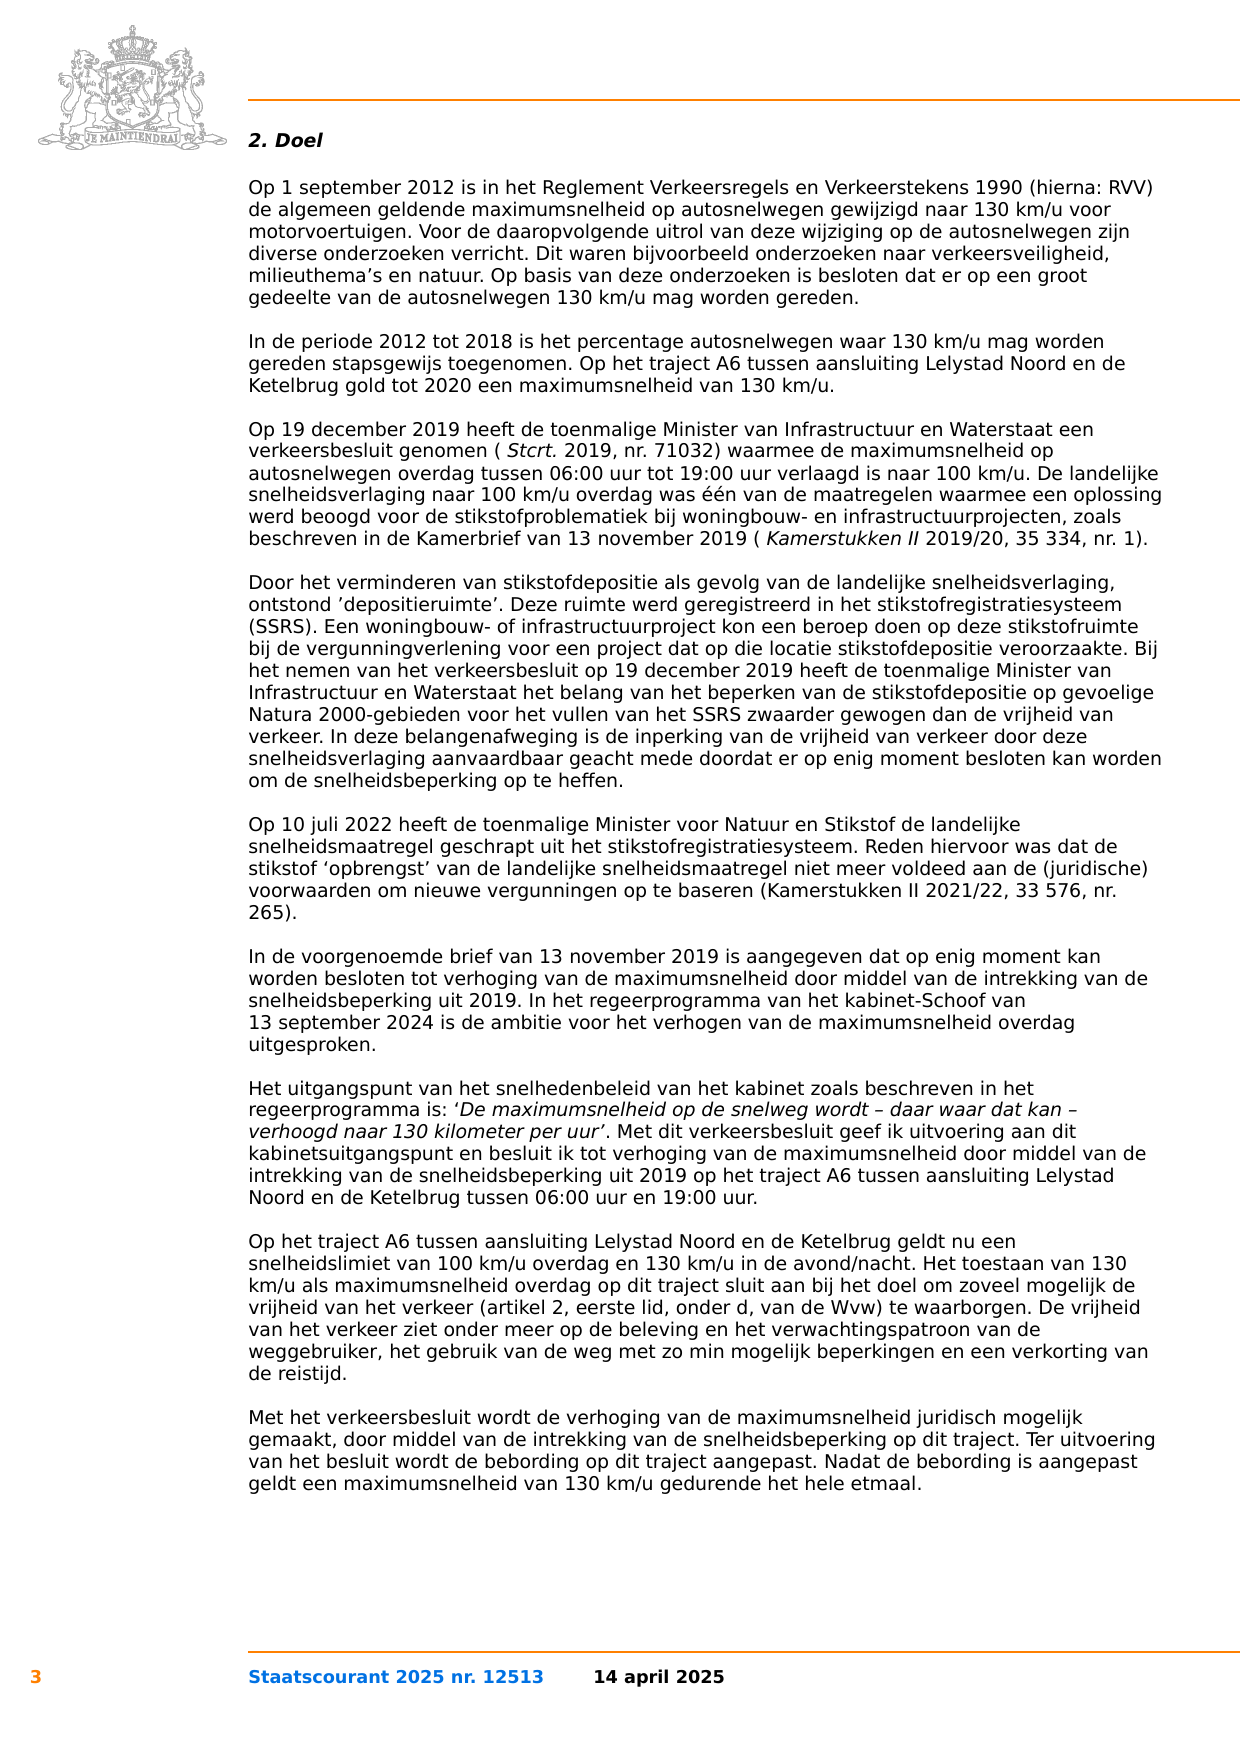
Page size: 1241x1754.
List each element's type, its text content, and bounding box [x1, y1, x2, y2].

text Op het traject A6 tussen aansluiting Lelystad Noord en de Ketelbrug geldt nu een snelheidslimiet van 100 km/u overdag en 130 km/u in de avond/nacht. Het toestaan van 130 km/u als maximumsnelheid overdag op dit traject sluit aan bij het doel om zoveel mogelijk de vrijheid van het verkeer (artikel 2, eerste lid, onder d, van de Wvw) te waarborgen. De vrijheid van het verkeer ziet onder meer op de beleving en het verwachtingspatroon van de weggebruiker, het gebruik van de weg met zo min mogelijk beperkingen en een verkorting van de reistijd. [248, 1231, 1163, 1385]
text Op 1 september 2012 is in het Reglement Verkeersregels en Verkeerstekens 1990 (hierna: RVV) de algemeen geldende maximumsnelheid op autosnelwegen gewijzigd naar 130 km/u voor motorvoertuigen. Voor de daaropvolgende uitrol van deze wijziging op de autosnelwegen zijn diverse onderzoeken verricht. Dit waren bijvoorbeeld onderzoeken naar verkeersveiligheid, milieuthema’s en natuur. Op basis van deze onderzoeken is besloten dat er op een groot gedeelte van de autosnelwegen 130 km/u mag worden gereden. [248, 177, 1163, 309]
subtitle 2. Doel [248, 130, 1163, 152]
text Met het verkeersbesluit wordt de verhoging van de maximumsnelheid juridisch mogelijk gemaakt, door middel van de intrekking van de snelheidsbeperking op dit traject. Ter uitvoering van het besluit wordt de bebording op dit traject aangepast. Nadat de bebording is aangepast geldt een maximumsnelheid van 130 km/u gedurende het hele etmaal. [248, 1407, 1163, 1495]
text In de periode 2012 tot 2018 is het percentage autosnelwegen waar 130 km/u mag worden gereden stapsgewijs toegenomen. Op het traject A6 tussen aansluiting Lelystad Noord en de Ketelbrug gold tot 2020 een maximumsnelheid van 130 km/u. [248, 331, 1163, 397]
picture [38, 25, 227, 150]
text Het uitgangspunt van het snelhedenbeleid van het kabinet zoals beschreven in het regeerprogramma is: ‘De maximumsnelheid op de snelweg wordt – daar waar dat kan – verhoogd naar 130 kilometer per uur’. Met dit verkeersbesluit geef ik uitvoering aan dit kabinetsuitgangspunt en besluit ik tot verhoging van de maximumsnelheid door middel van de intrekking van de snelheidsbeperking uit 2019 op het traject A6 tussen aansluiting Lelystad Noord en de Ketelbrug tussen 06:00 uur en 19:00 uur. [248, 1077, 1163, 1209]
text Op 19 december 2019 heeft de toenmalige Minister van Infrastructuur en Waterstaat een verkeersbesluit genomen ( Stcrt. 2019, nr. 71032) waarmee de maximumsnelheid op autosnelwegen overdag tussen 06:00 uur tot 19:00 uur verlaagd is naar 100 km/u. De landelijke snelheidsverlaging naar 100 km/u overdag was één van de maatregelen waarmee een oplossing werd beoogd voor de stikstofproblematiek bij woningbouw- en infrastructuurprojecten, zoals beschreven in de Kamerbrief van 13 november 2019 ( Kamerstukken II 2019/20, 35 334, nr. 1). [248, 418, 1163, 550]
text In de voorgenoemde brief van 13 november 2019 is aangegeven dat op enig moment kan worden besloten tot verhoging van de maximumsnelheid door middel van de intrekking van de snelheidsbeperking uit 2019. In het regeerprogramma van het kabinet-Schoof van 13 september 2024 is de ambitie voor het verhogen van de maximumsnelheid overdag uitgesproken. [248, 946, 1163, 1056]
text Op 10 juli 2022 heeft de toenmalige Minister voor Natuur en Stikstof de landelijke snelheidsmaatregel geschrapt uit het stikstofregistratiesysteem. Reden hiervoor was dat de stikstof ‘opbrengst’ van de landelijke snelheidsmaatregel niet meer voldeed aan de (juridische) voorwaarden om nieuwe vergunningen op te baseren (Kamerstukken II 2021/22, 33 576, nr. 265). [248, 814, 1163, 924]
text Door het verminderen van stikstofdepositie als gevolg van de landelijke snelheidsverlaging, ontstond ’depositieruimte’. Deze ruimte werd geregistreerd in het stikstofregistratiesysteem (SSRS). Een woningbouw- of infrastructuurproject kon een beroep doen op deze stikstofruimte bij de vergunningverlening voor een project dat op die locatie stikstofdepositie veroorzaakte. Bij het nemen van het verkeersbesluit op 19 december 2019 heeft de toenmalige Minister van Infrastructuur en Waterstaat het belang van het beperken van de stikstofdepositie op gevoelige Natura 2000-gebieden voor het vullen van het SSRS zwaarder gewogen dan de vrijheid van verkeer. In deze belangenafweging is de inperking van de vrijheid van verkeer door deze snelheidsverlaging aanvaardbaar geacht mede doordat er op enig moment besloten kan worden om de snelheidsbeperking op te heffen. [248, 572, 1163, 792]
